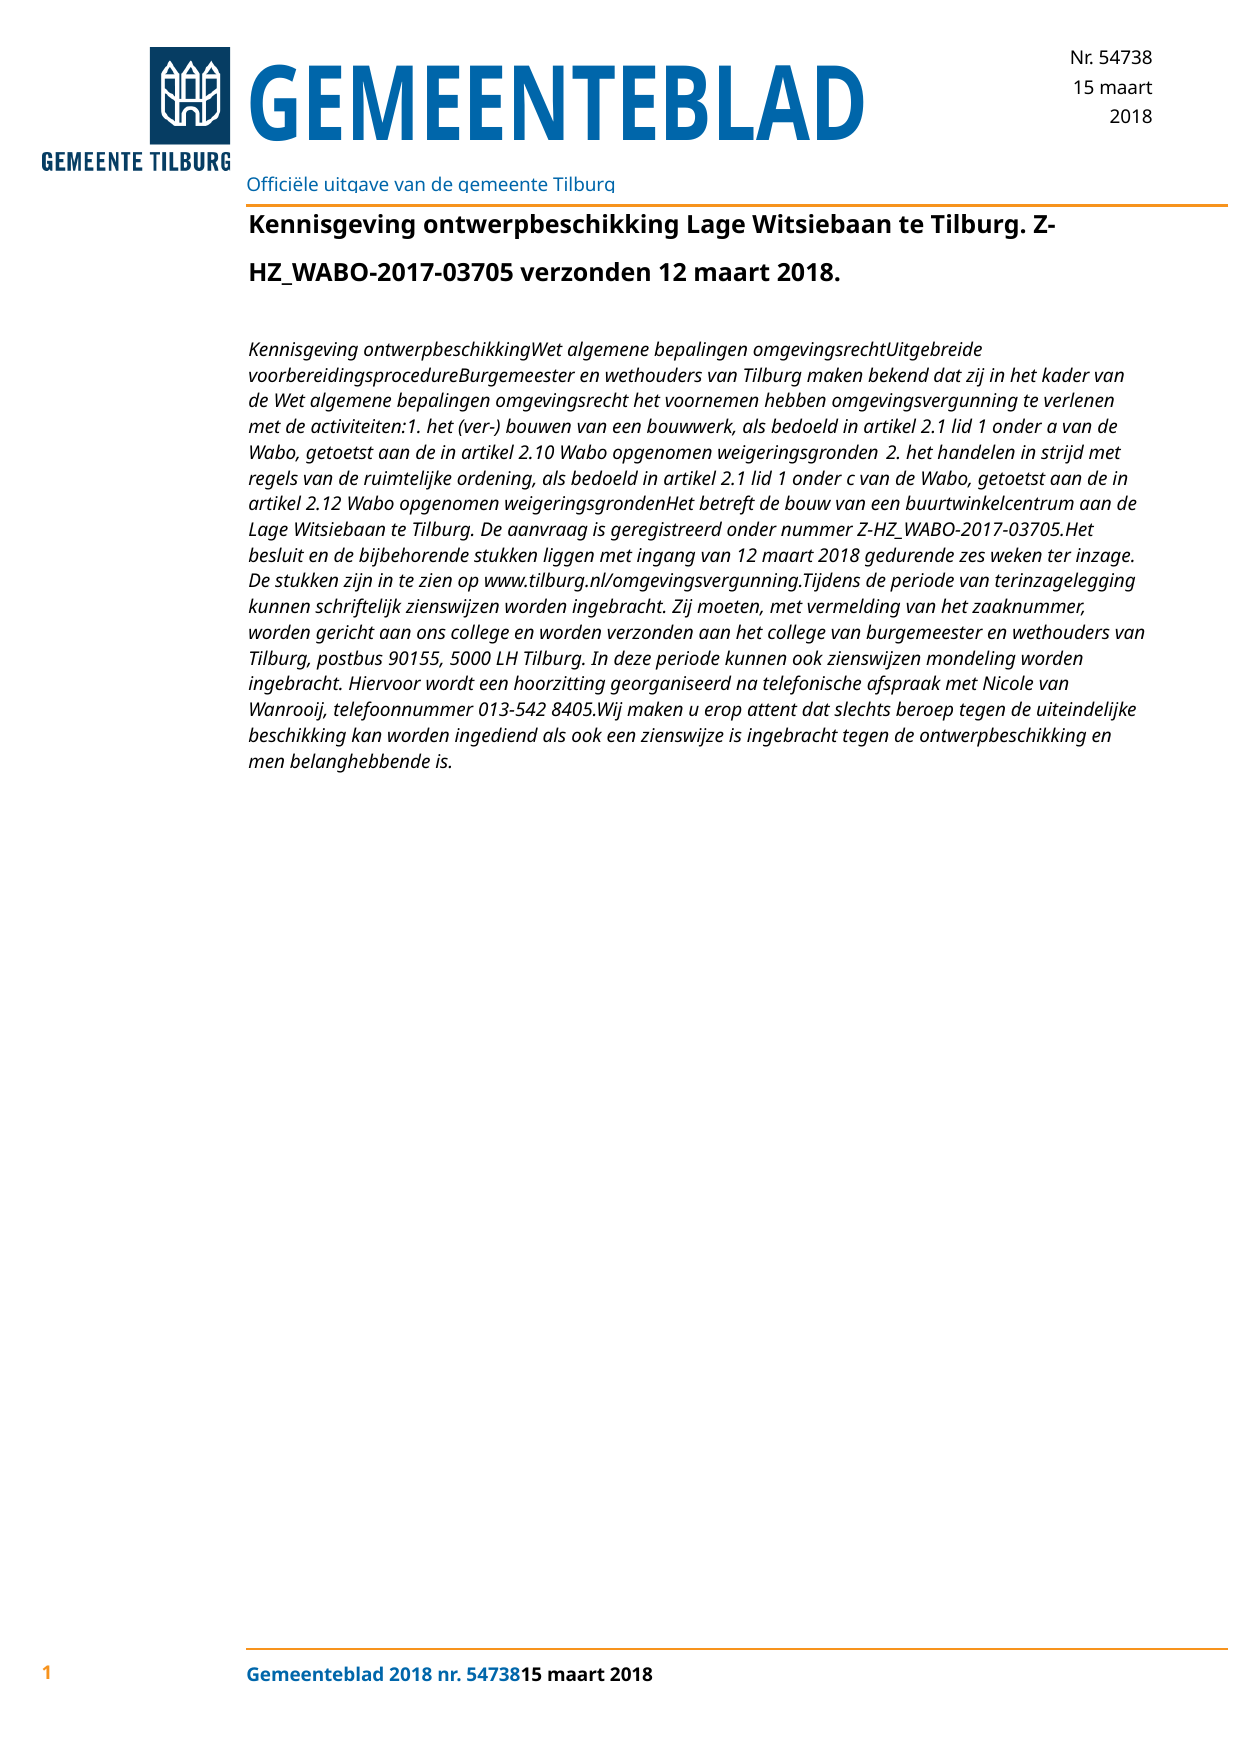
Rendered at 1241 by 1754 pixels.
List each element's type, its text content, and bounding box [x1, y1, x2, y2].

picture [41, 47, 231, 172]
text Kennisgeving ontwerpbeschikking Lage Witsiebaan te Tilburg. Z-HZ_WABO-2017-03705 verzonden 12 maart 2018. [248, 207, 1152, 288]
text Kennisgeving ontwerpbeschikkingWet algemene bepalingen omgevingsrechtUitgebreide voorbereidingsprocedureBurgemeester en wethouders van Tilburg maken bekend dat zij in het kader van de Wet algemene bepalingen omgevingsrecht het voornemen hebben omgevingsvergunning te verlenen met de activiteiten:1. het (ver-) bouwen van een bouwwerk, als bedoeld in artikel 2.1 lid 1 onder a van de Wabo, getoetst aan de in artikel 2.10 Wabo opgenomen weigeringsgronden 2. het handelen in strijd met regels van de ruimtelijke ordening, als bedoeld in artikel 2.1 lid 1 onder c van de Wabo, getoetst aan de in artikel 2.12 Wabo opgenomen weigeringsgrondenHet betreft de bouw van een buurtwinkelcentrum aan de Lage Witsiebaan te Tilburg. De aanvraag is geregistreerd onder nummer Z-HZ_WABO-2017-03705.Het besluit en de bijbehorende stukken liggen met ingang van 12 maart 2018 gedurende zes weken ter inzage. De stukken zijn in te zien op www.tilburg.nl/omgevingsvergunning.Tijdens de periode van terinzagelegging kunnen schriftelijk zienswijzen worden ingebracht. Zij moeten, met vermelding van het zaaknummer, worden gericht aan ons college en worden verzonden aan het college van burgemeester en wethouders van Tilburg, postbus 90155, 5000 LH Tilburg. In deze periode kunnen ook zienswijzen mondeling worden ingebracht. Hiervoor wordt een hoorzitting georganiseerd na telefonische afspraak met Nicole van Wanrooij, telefoonnummer 013-542 8405.Wij maken u erop attent dat slechts beroep tegen de uiteindelijke beschikking kan worden ingediend als ook een zienswijze is ingebracht tegen de ontwerpbeschikking en men belanghebbende is. [248, 336, 1152, 773]
